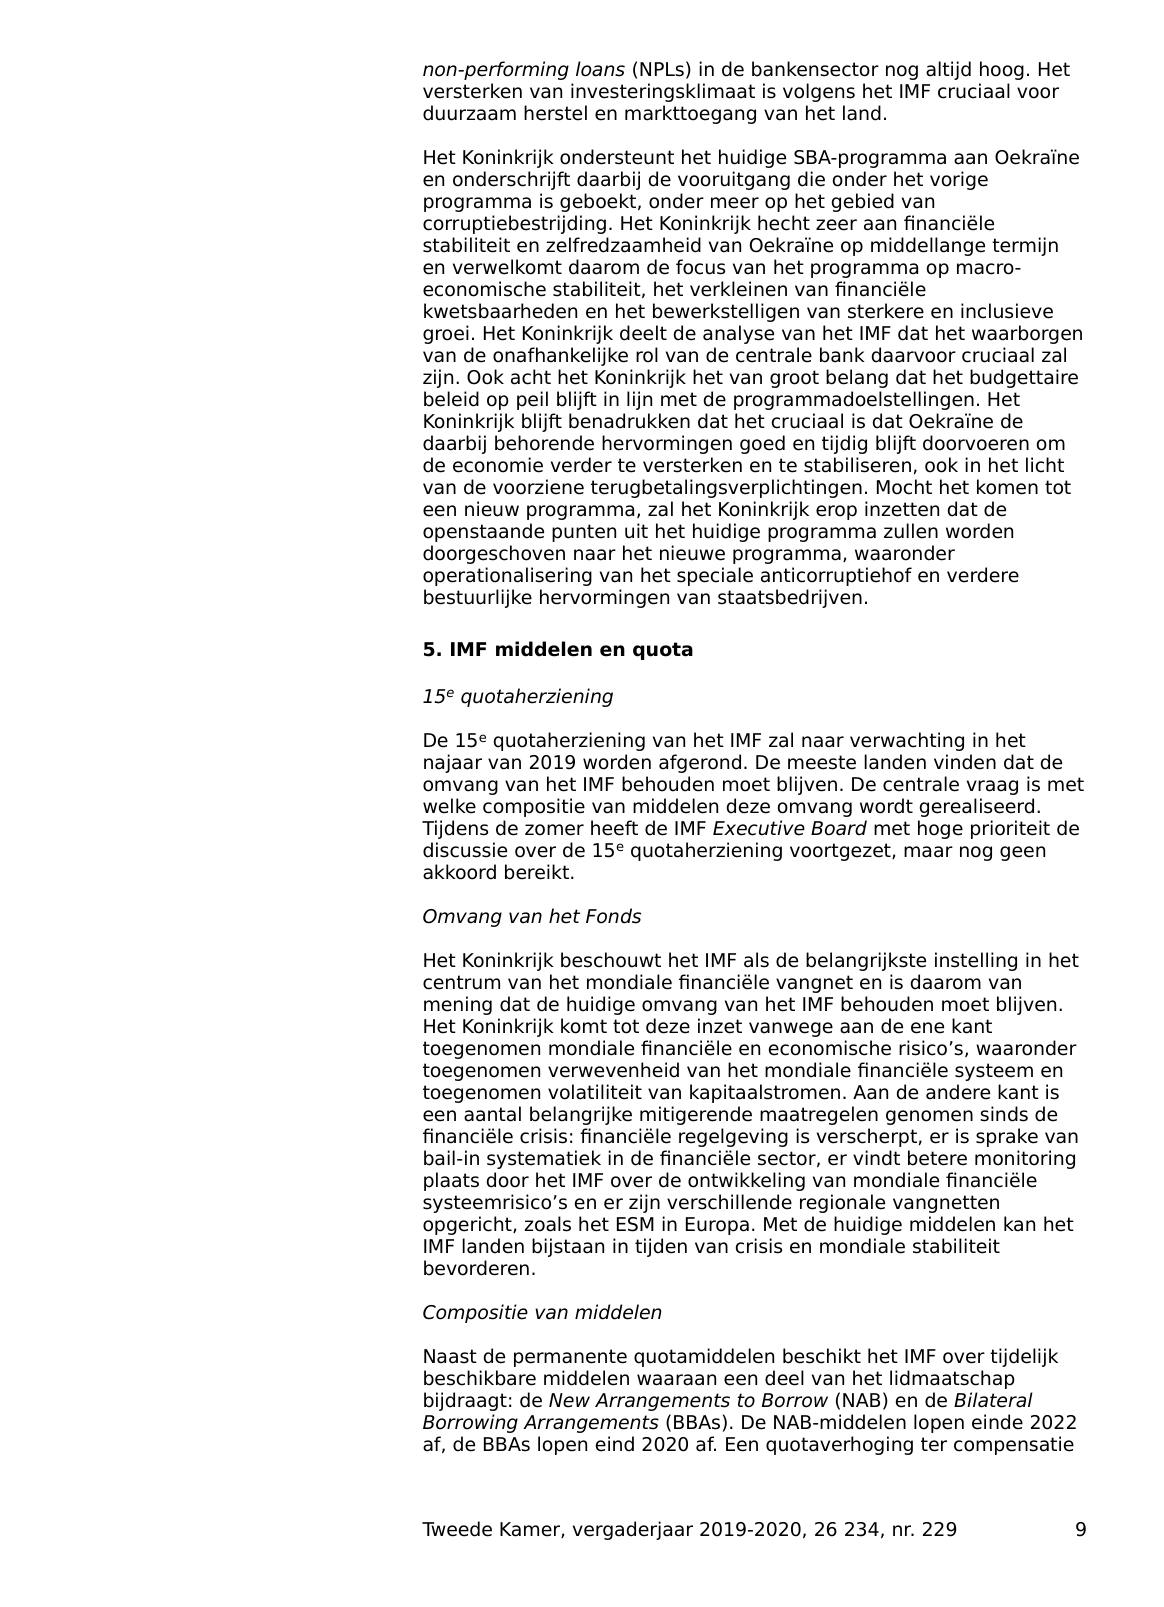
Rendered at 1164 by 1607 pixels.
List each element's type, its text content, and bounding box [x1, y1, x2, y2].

subtitle 15e quotaherziening [422, 686, 1087, 708]
text Het Koninkrijk ondersteunt het huidige SBA-programma aan Oekraïne en onderschrijft daarbij de vooruitgang die onder het vorige programma is geboekt, onder meer op het gebied van corruptiebestrijding. Het Koninkrijk hecht zeer aan financiële stabiliteit en zelfredzaamheid van Oekraïne op middellange termijn en verwelkomt daarom de focus van het programma op macro-economische stabiliteit, het verkleinen van financiële kwetsbaarheden en het bewerkstelligen van sterkere en inclusieve groei. Het Koninkrijk deelt de analyse van het IMF dat het waarborgen van de onafhankelijke rol van de centrale bank daarvoor cruciaal zal zijn. Ook acht het Koninkrijk het van groot belang dat het budgettaire beleid op peil blijft in lijn met de programmadoelstellingen. Het Koninkrijk blijft benadrukken dat het cruciaal is dat Oekraïne de daarbij behorende hervormingen goed en tijdig blijft doorvoeren om de economie verder te versterken en te stabiliseren, ook in het licht van de voorziene terugbetalingsverplichtingen. Mocht het komen tot een nieuw programma, zal het Koninkrijk erop inzetten dat de openstaande punten uit het huidige programma zullen worden doorgeschoven naar het nieuwe programma, waaronder operationalisering van het speciale anticorruptiehof en verdere bestuurlijke hervormingen van staatsbedrijven. [422, 147, 1087, 609]
subtitle Omvang van het Fonds [422, 906, 1087, 928]
text non-performing loans (NPLs) in de bankensector nog altijd hoog. Het versterken van investeringsklimaat is volgens het IMF cruciaal voor duurzaam herstel en markttoegang van het land. [422, 59, 1087, 125]
text De 15e quotaherziening van het IMF zal naar verwachting in het najaar van 2019 worden afgerond. De meeste landen vinden dat de omvang van het IMF behouden moet blijven. De centrale vraag is met welke compositie van middelen deze omvang wordt gerealiseerd. Tijdens de zomer heeft de IMF Executive Board met hoge prioriteit de discussie over de 15e quotaherziening voortgezet, maar nog geen akkoord bereikt. [422, 730, 1087, 884]
text Het Koninkrijk beschouwt het IMF als de belangrijkste instelling in het centrum van het mondiale financiële vangnet en is daarom van mening dat de huidige omvang van het IMF behouden moet blijven. Het Koninkrijk komt tot deze inzet vanwege aan de ene kant toegenomen mondiale financiële en economische risico’s, waaronder toegenomen verwevenheid van het mondiale financiële systeem en toegenomen volatiliteit van kapitaalstromen. Aan de andere kant is een aantal belangrijke mitigerende maatregelen genomen sinds de financiële crisis: financiële regelgeving is verscherpt, er is sprake van bail-in systematiek in de financiële sector, er vindt betere monitoring plaats door het IMF over de ontwikkeling van mondiale financiële systeemrisico’s en er zijn verschillende regionale vangnetten opgericht, zoals het ESM in Europa. Met de huidige middelen kan het IMF landen bijstaan in tijden van crisis en mondiale stabiliteit bevorderen. [422, 950, 1087, 1280]
text Naast de permanente quotamiddelen beschikt het IMF over tijdelijk beschikbare middelen waaraan een deel van het lidmaatschap bijdraagt: de New Arrangements to Borrow (NAB) en de Bilateral Borrowing Arrangements (BBAs). De NAB-middelen lopen einde 2022 af, de BBAs lopen eind 2020 af. Een quotaverhoging ter compensatie [422, 1346, 1087, 1456]
subtitle 5. IMF middelen en quota [422, 639, 1087, 661]
subtitle Compositie van middelen [422, 1302, 1087, 1324]
